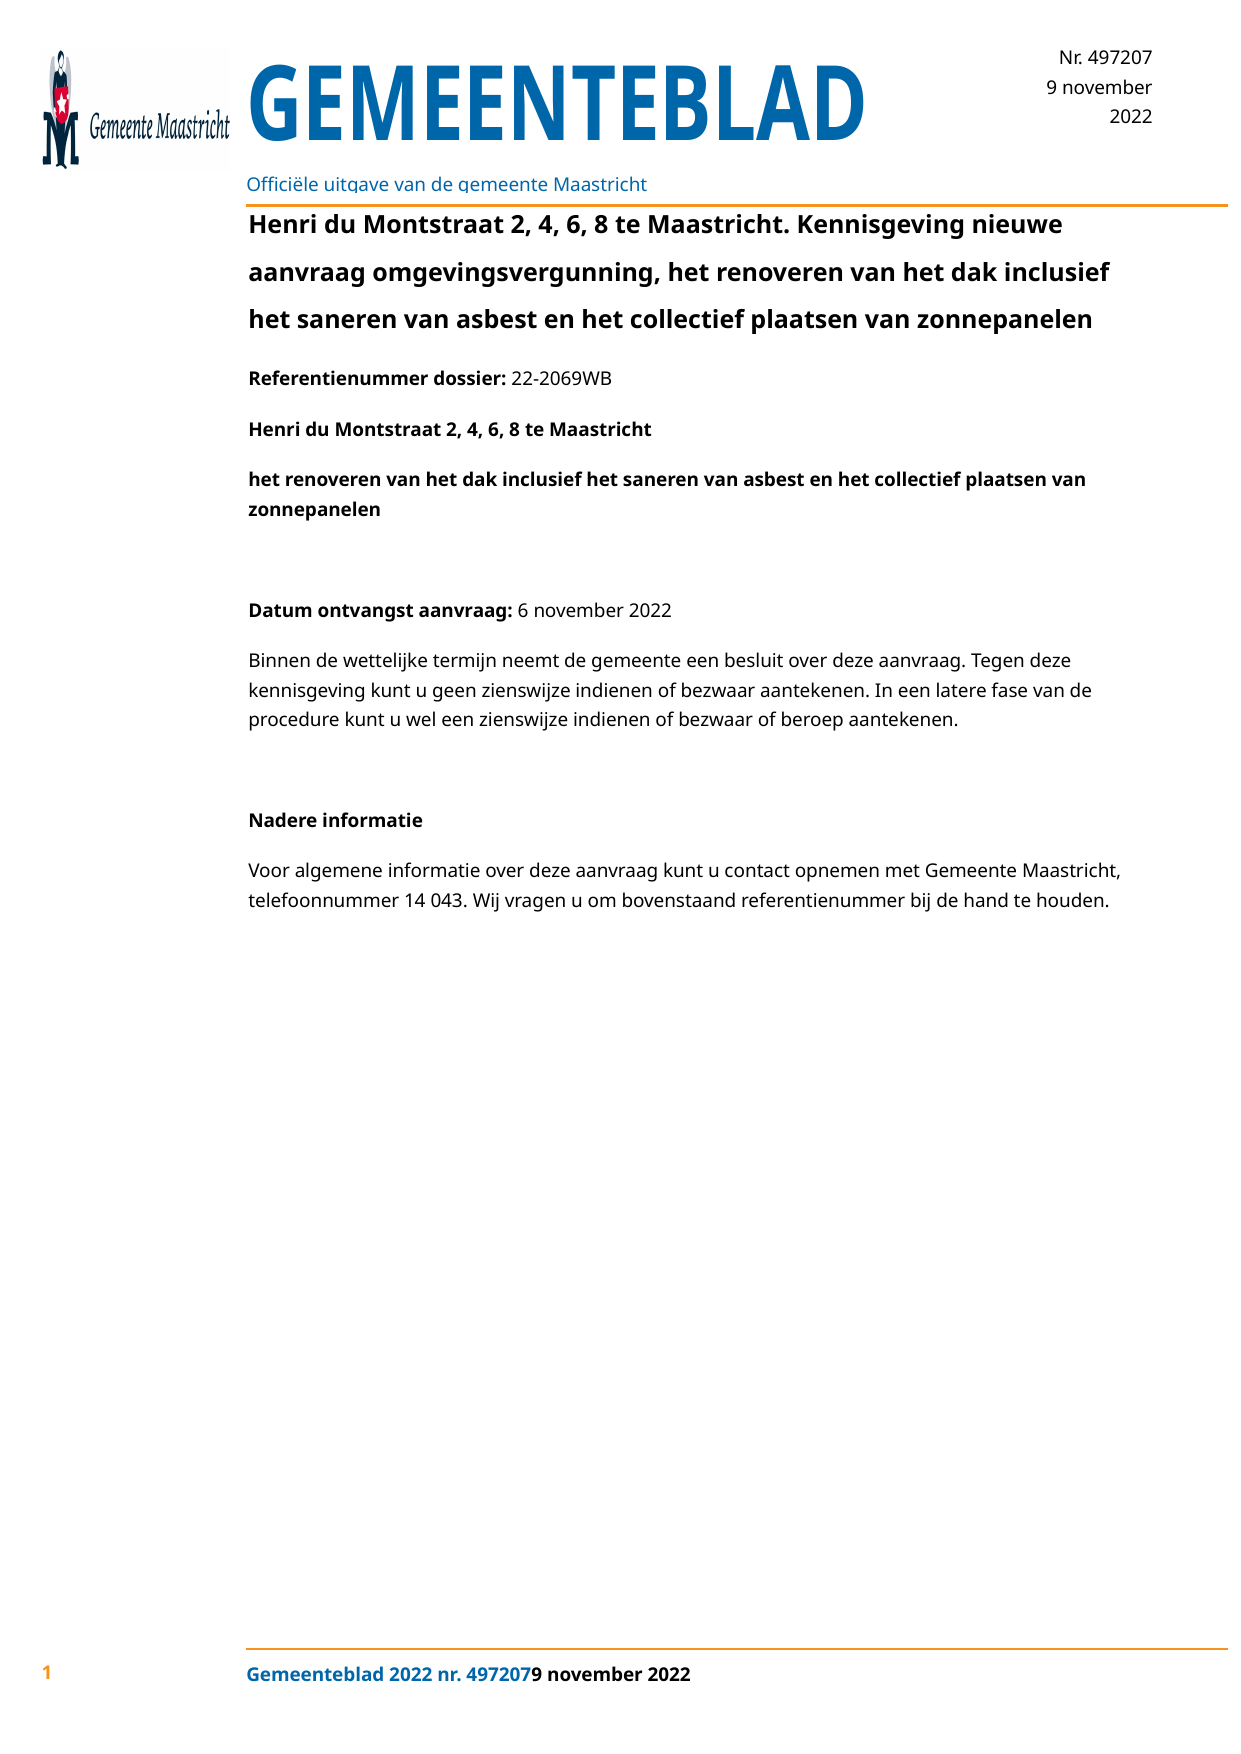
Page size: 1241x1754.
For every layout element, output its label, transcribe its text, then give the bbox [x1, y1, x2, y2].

text Datum ontvangst aanvraag: 6 november 2022 [248, 597, 1152, 622]
text het renoveren van het dak inclusief het saneren van asbest en het collectief plaatsen van zonnepanelen [248, 466, 1152, 522]
text Binnen de wettelijke termijn neemt de gemeente een besluit over deze aanvraag. Tegen deze kennisgeving kunt u geen zienswijze indienen of bezwaar aantekenen. In een latere fase van de procedure kunt u wel een zienswijze indienen of bezwaar of beroep aantekenen. [248, 647, 1152, 732]
text Nadere informatie [248, 807, 1152, 833]
text Voor algemene informatie over deze aanvraag kunt u contact opnemen met Gemeente Maastricht, telefoonnummer 14 043. Wij vragen u om bovenstaand referentienummer bij de hand te houden. [248, 858, 1152, 913]
text Henri du Montstraat 2, 4, 6, 8 te Maastricht [248, 416, 1152, 442]
picture [41, 47, 231, 172]
text Henri du Montstraat 2, 4, 6, 8 te Maastricht. Kennisgeving nieuwe aanvraag omgevingsvergunning, het renoveren van het dak inclusief het saneren van asbest en het collectief plaatsen van zonnepanelen [248, 207, 1152, 336]
text Referentienummer dossier: 22-2069WB [248, 366, 1152, 391]
